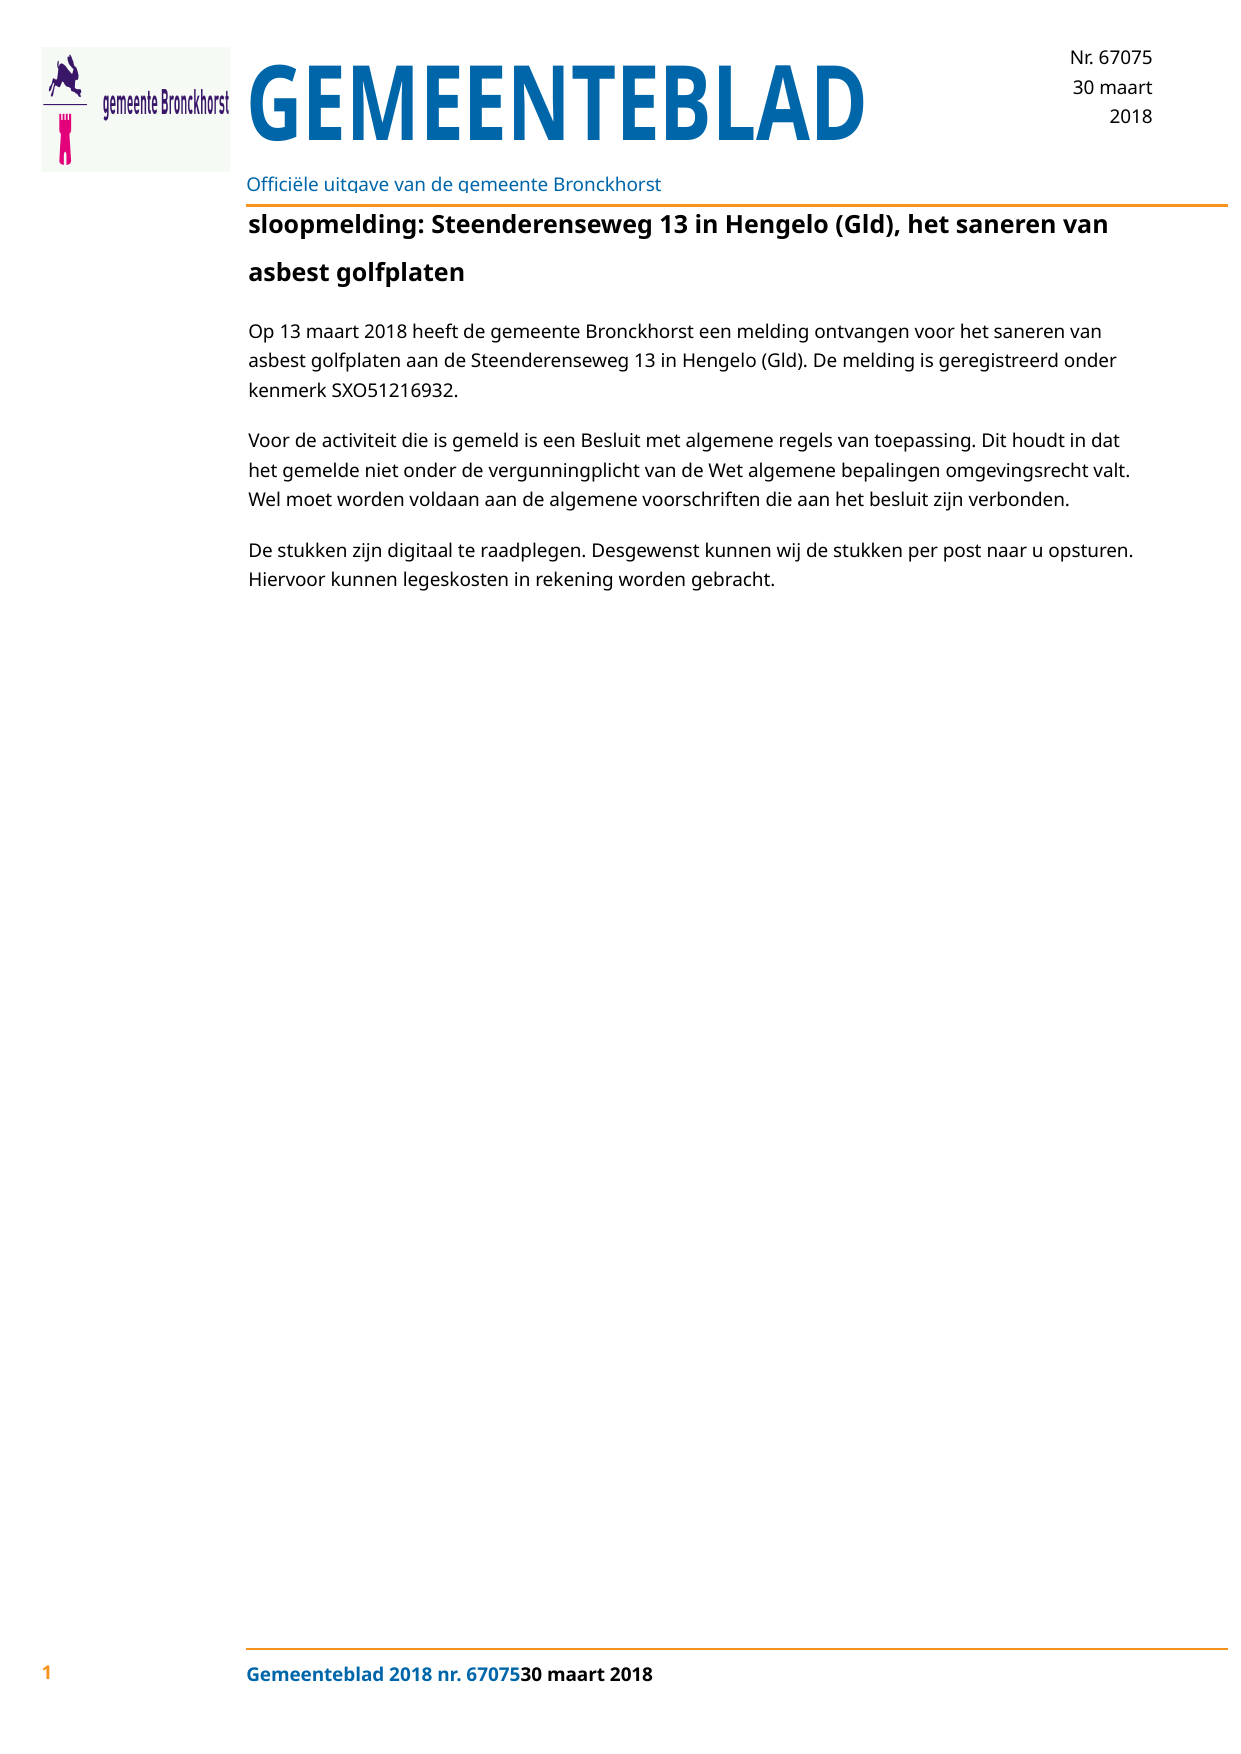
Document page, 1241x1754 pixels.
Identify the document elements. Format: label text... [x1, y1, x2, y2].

picture [41, 47, 231, 172]
text Voor de activiteit die is gemeld is een Besluit met algemene regels van toepassing. Dit houdt in dat het gemelde niet onder de vergunningplicht van de Wet algemene bepalingen omgevingsrecht valt. Wel moet worden voldaan aan de algemene voorschriften die aan het besluit zijn verbonden. [248, 427, 1152, 512]
text De stukken zijn digitaal te raadplegen. Desgewenst kunnen wij de stukken per post naar u opsturen. Hiervoor kunnen legeskosten in rekening worden gebracht. [248, 537, 1152, 592]
text sloopmelding: Steenderenseweg 13 in Hengelo (Gld), het saneren van asbest golfplaten [248, 207, 1152, 288]
text Op 13 maart 2018 heeft de gemeente Bronckhorst een melding ontvangen voor het saneren van asbest golfplaten aan de Steenderenseweg 13 in Hengelo (Gld). De melding is geregistreerd onder kenmerk SXO51216932. [248, 318, 1152, 403]
